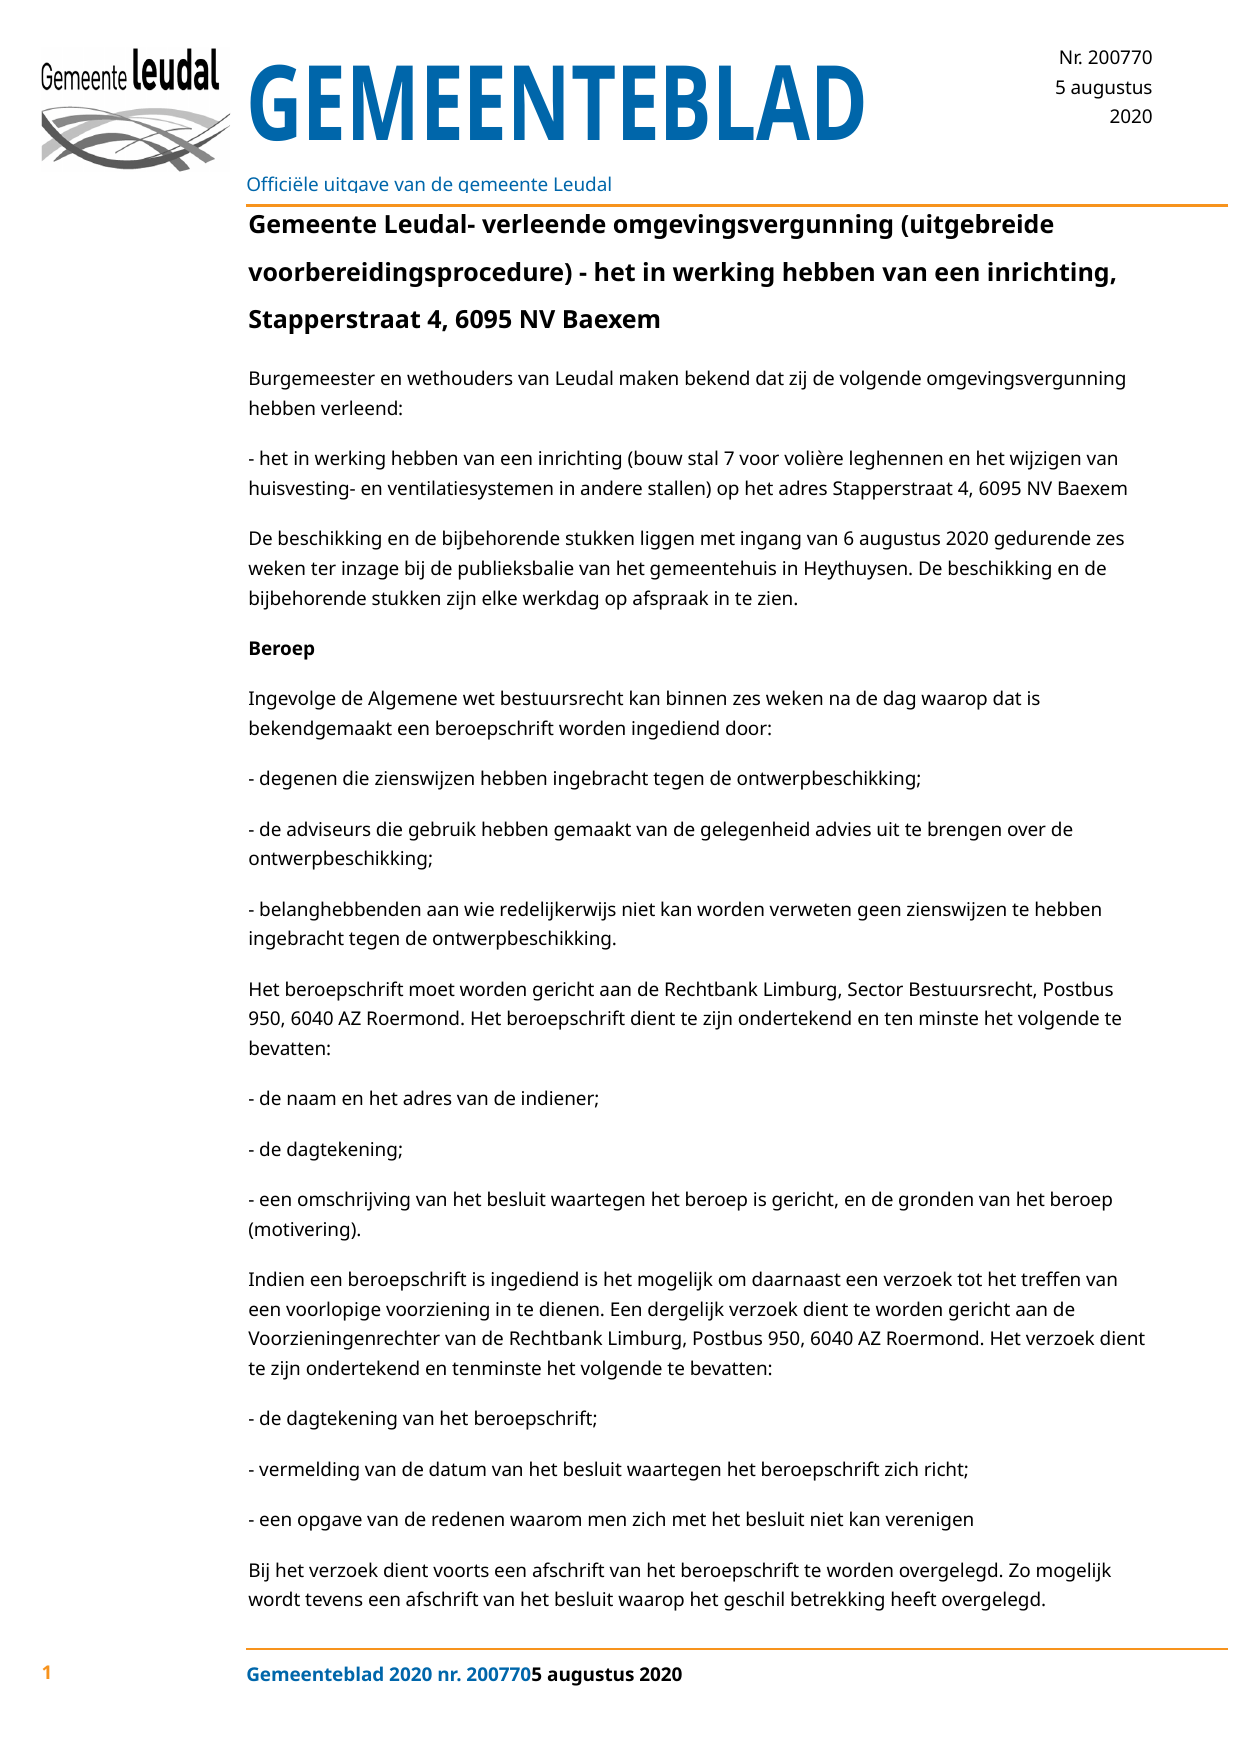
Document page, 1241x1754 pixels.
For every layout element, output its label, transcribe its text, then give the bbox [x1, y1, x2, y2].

text - de dagtekening; [248, 1136, 1152, 1162]
text - een omschrijving van het besluit waartegen het beroep is gericht, en de gronden van het beroep (motivering). [248, 1186, 1152, 1242]
text - degenen die zienswijzen hebben ingebracht tegen de ontwerpbeschikking; [248, 766, 1152, 791]
text Ingevolge de Algemene wet bestuursrecht kan binnen zes weken na de dag waarop dat is bekendgemaakt een beroepschrift worden ingediend door: [248, 686, 1152, 741]
text - de naam en het adres van de indiener; [248, 1086, 1152, 1111]
text - belanghebbenden aan wie redelijkerwijs niet kan worden verweten geen zienswijzen te hebben ingebracht tegen de ontwerpbeschikking. [248, 896, 1152, 951]
text Beroep [248, 635, 1152, 661]
text Bij het verzoek dient voorts een afschrift van het beroepschrift te worden overgelegd. Zo mogelijk wordt tevens een afschrift van het besluit waarop het geschil betrekking heeft overgelegd. [248, 1557, 1152, 1612]
text - het in werking hebben van een inrichting (bouw stal 7 voor volière leghennen en het wijzigen van huisvesting- en ventilatiesystemen in andere stallen) op het adres Stapperstraat 4, 6095 NV Baexem [248, 446, 1152, 501]
text - de dagtekening van het beroepschrift; [248, 1406, 1152, 1431]
text - de adviseurs die gebruik hebben gemaakt van de gelegenheid advies uit te brengen over de ontwerpbeschikking; [248, 816, 1152, 871]
text Indien een beroepschrift is ingediend is het mogelijk om daarnaast een verzoek tot het treffen van een voorlopige voorziening in te dienen. Een dergelijk verzoek dient te worden gericht aan de Voorzieningenrechter van de Rechtbank Limburg, Postbus 950, 6040 AZ Roermond. Het verzoek dient te zijn ondertekend en tenminste het volgende te bevatten: [248, 1266, 1152, 1381]
text - vermelding van de datum van het besluit waartegen het beroepschrift zich richt; [248, 1456, 1152, 1482]
text De beschikking en de bijbehorende stukken liggen met ingang van 6 augustus 2020 gedurende zes weken ter inzage bij de publieksbalie van het gemeentehuis in Heythuysen. De beschikking en de bijbehorende stukken zijn elke werkdag op afspraak in te zien. [248, 526, 1152, 610]
text Gemeente Leudal- verleende omgevingsvergunning (uitgebreide voorbereidingsprocedure) - het in werking hebben van een inrichting, Stapperstraat 4, 6095 NV Baexem [248, 207, 1152, 336]
text - een opgave van de redenen waarom men zich met het besluit niet kan verenigen [248, 1506, 1152, 1532]
picture [41, 47, 231, 172]
text Het beroepschrift moet worden gericht aan de Rechtbank Limburg, Sector Bestuursrecht, Postbus 950, 6040 AZ Roermond. Het beroepschrift dient te zijn ondertekend en ten minste het volgende te bevatten: [248, 976, 1152, 1061]
text Burgemeester en wethouders van Leudal maken bekend dat zij de volgende omgevingsvergunning hebben verleend: [248, 366, 1152, 421]
